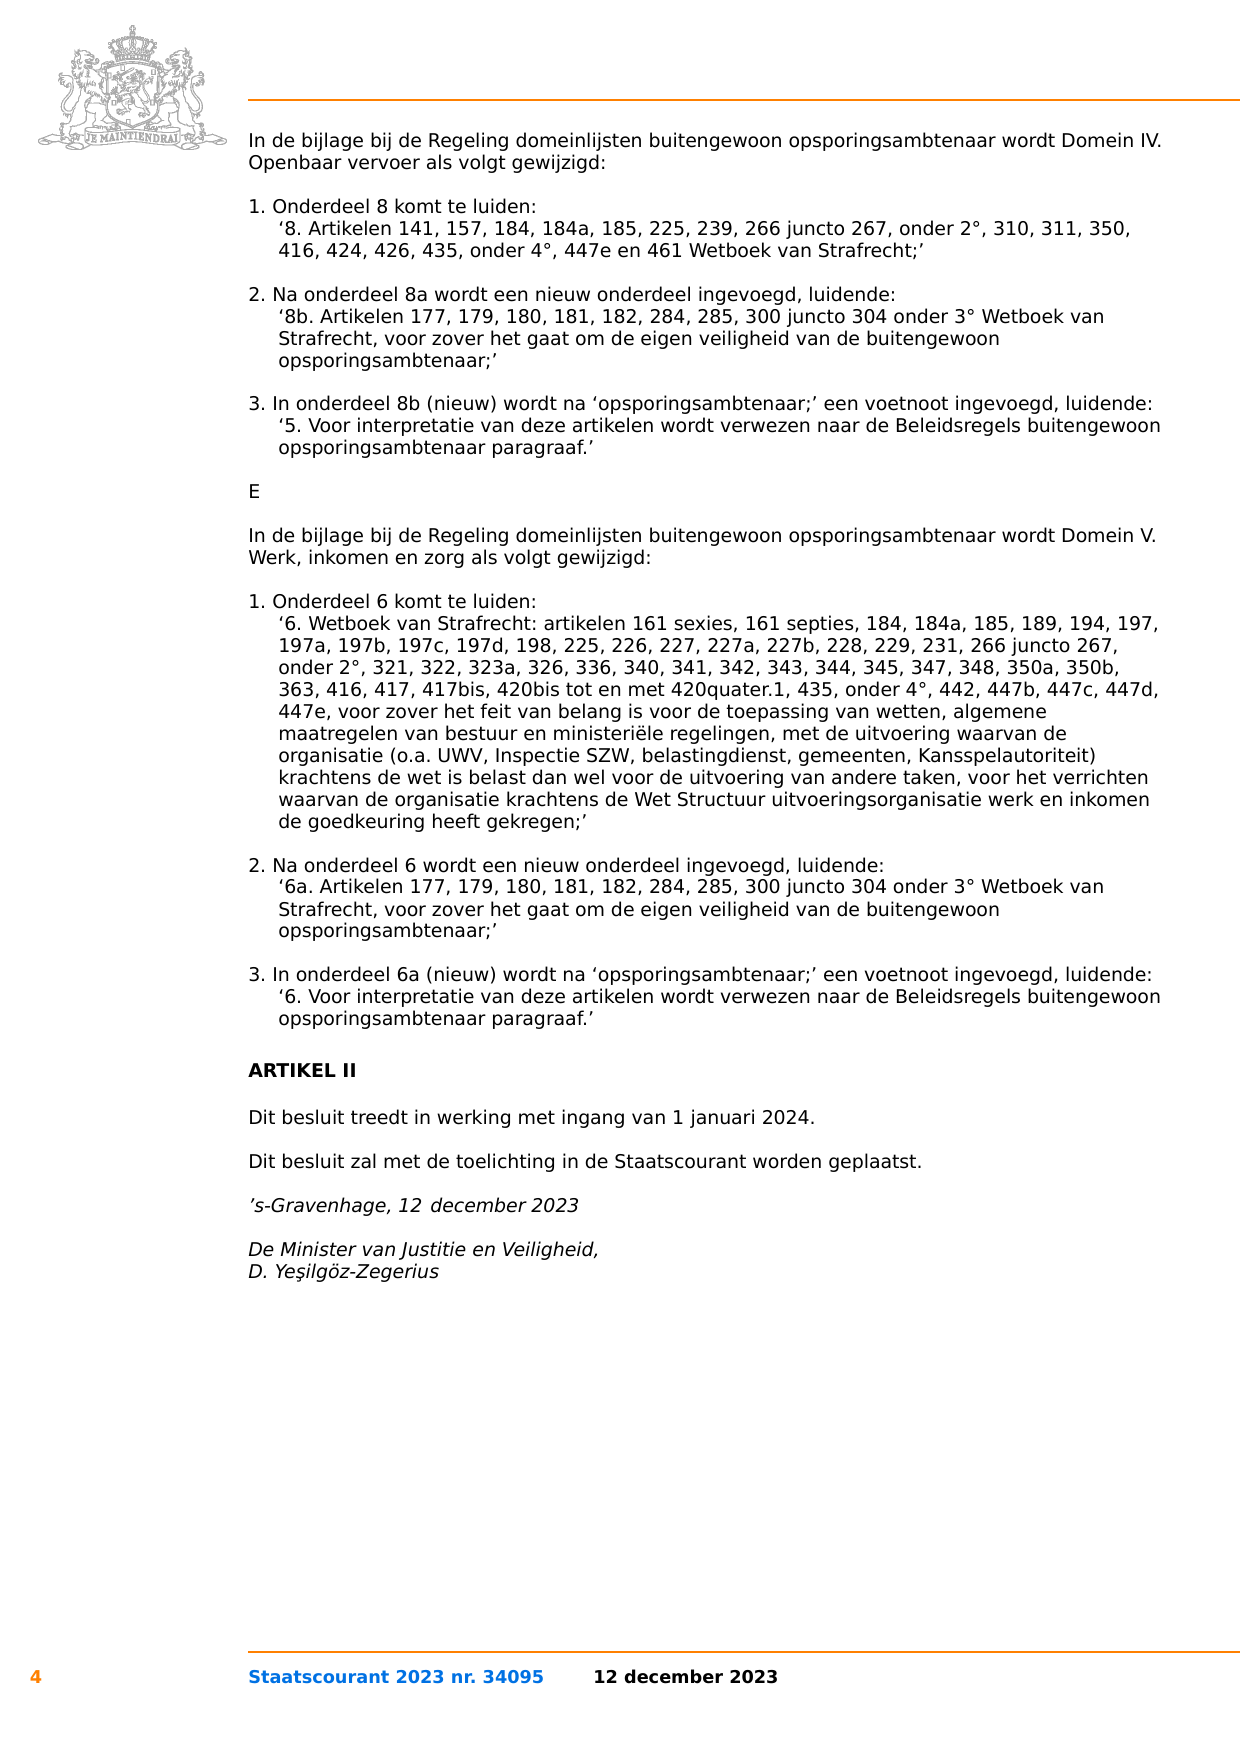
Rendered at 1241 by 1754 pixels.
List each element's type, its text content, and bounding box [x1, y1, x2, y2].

text Dit besluit treedt in werking met ingang van 1 januari 2024. [248, 1107, 1163, 1129]
text ‘8b. Artikelen 177, 179, 180, 181, 182, 284, 285, 300 juncto 304 onder 3° Wetboek van Strafrecht, voor zover het gaat om de eigen veiligheid van de buitengewoon opsporingsambtenaar;’ [278, 306, 1163, 371]
text 1. Onderdeel 8 komt te luiden: [248, 196, 1163, 218]
text ‘6. Wetboek van Strafrecht: artikelen 161 sexies, 161 septies, 184, 184a, 185, 189, 194, 197, 197a, 197b, 197c, 197d, 198, 225, 226, 227, 227a, 227b, 228, 229, 231, 266 juncto 267, onder 2°, 321, 322, 323a, 326, 336, 340, 341, 342, 343, 344, 345, 347, 348, 350a, 350b, 363, 416, 417, 417bis, 420bis tot en met 420quater.1, 435, onder 4°, 442, 447b, 447c, 447d, 447e, voor zover het feit van belang is voor de toepassing van wetten, algemene maatregelen van bestuur en ministeriële regelingen, met de uitvoering waarvan de organisatie (o.a. UWV, Inspectie SZW, belastingdienst, gemeenten, Kansspelautoriteit) krachtens de wet is belast dan wel voor de uitvoering van andere taken, voor het verrichten waarvan de organisatie krachtens de Wet Structuur uitvoeringsorganisatie werk en inkomen de goedkeuring heeft gekregen;’ [278, 613, 1163, 833]
text Dit besluit zal met de toelichting in de Staatscourant worden geplaatst. [248, 1151, 1163, 1173]
text De Minister van Justitie en Veiligheid, D. Yeşilgöz-Zegerius [248, 1239, 1163, 1283]
picture [38, 25, 227, 150]
text E [248, 481, 1163, 503]
text In de bijlage bij de Regeling domeinlijsten buitengewoon opsporingsambtenaar wordt Domein IV. Openbaar vervoer als volgt gewijzigd: [248, 130, 1163, 174]
text 3. In onderdeel 6a (nieuw) wordt na ‘opsporingsambtenaar;’ een voetnoot ingevoegd, luidende: [248, 964, 1163, 986]
text ‘6. Voor interpretatie van deze artikelen wordt verwezen naar de Beleidsregels buitengewoon opsporingsambtenaar paragraaf.’ [278, 986, 1163, 1030]
text In de bijlage bij de Regeling domeinlijsten buitengewoon opsporingsambtenaar wordt Domein V. Werk, inkomen en zorg als volgt gewijzigd: [248, 525, 1163, 569]
text ’s-Gravenhage, 12 december 2023 [248, 1195, 1163, 1217]
text 1. Onderdeel 6 komt te luiden: [248, 591, 1163, 613]
subtitle ARTIKEL II [248, 1060, 1163, 1082]
text 2. Na onderdeel 6 wordt een nieuw onderdeel ingevoegd, luidende: [248, 854, 1163, 876]
text 2. Na onderdeel 8a wordt een nieuw onderdeel ingevoegd, luidende: [248, 283, 1163, 306]
text ‘5. Voor interpretatie van deze artikelen wordt verwezen naar de Beleidsregels buitengewoon opsporingsambtenaar paragraaf.’ [278, 415, 1163, 459]
text 3. In onderdeel 8b (nieuw) wordt na ‘opsporingsambtenaar;’ een voetnoot ingevoegd, luidende: [248, 393, 1163, 415]
text ‘8. Artikelen 141, 157, 184, 184a, 185, 225, 239, 266 juncto 267, onder 2°, 310, 311, 350, 416, 424, 426, 435, onder 4°, 447e en 461 Wetboek van Strafrecht;’ [278, 218, 1163, 262]
text ‘6a. Artikelen 177, 179, 180, 181, 182, 284, 285, 300 juncto 304 onder 3° Wetboek van Strafrecht, voor zover het gaat om de eigen veiligheid van de buitengewoon opsporingsambtenaar;’ [278, 876, 1163, 942]
